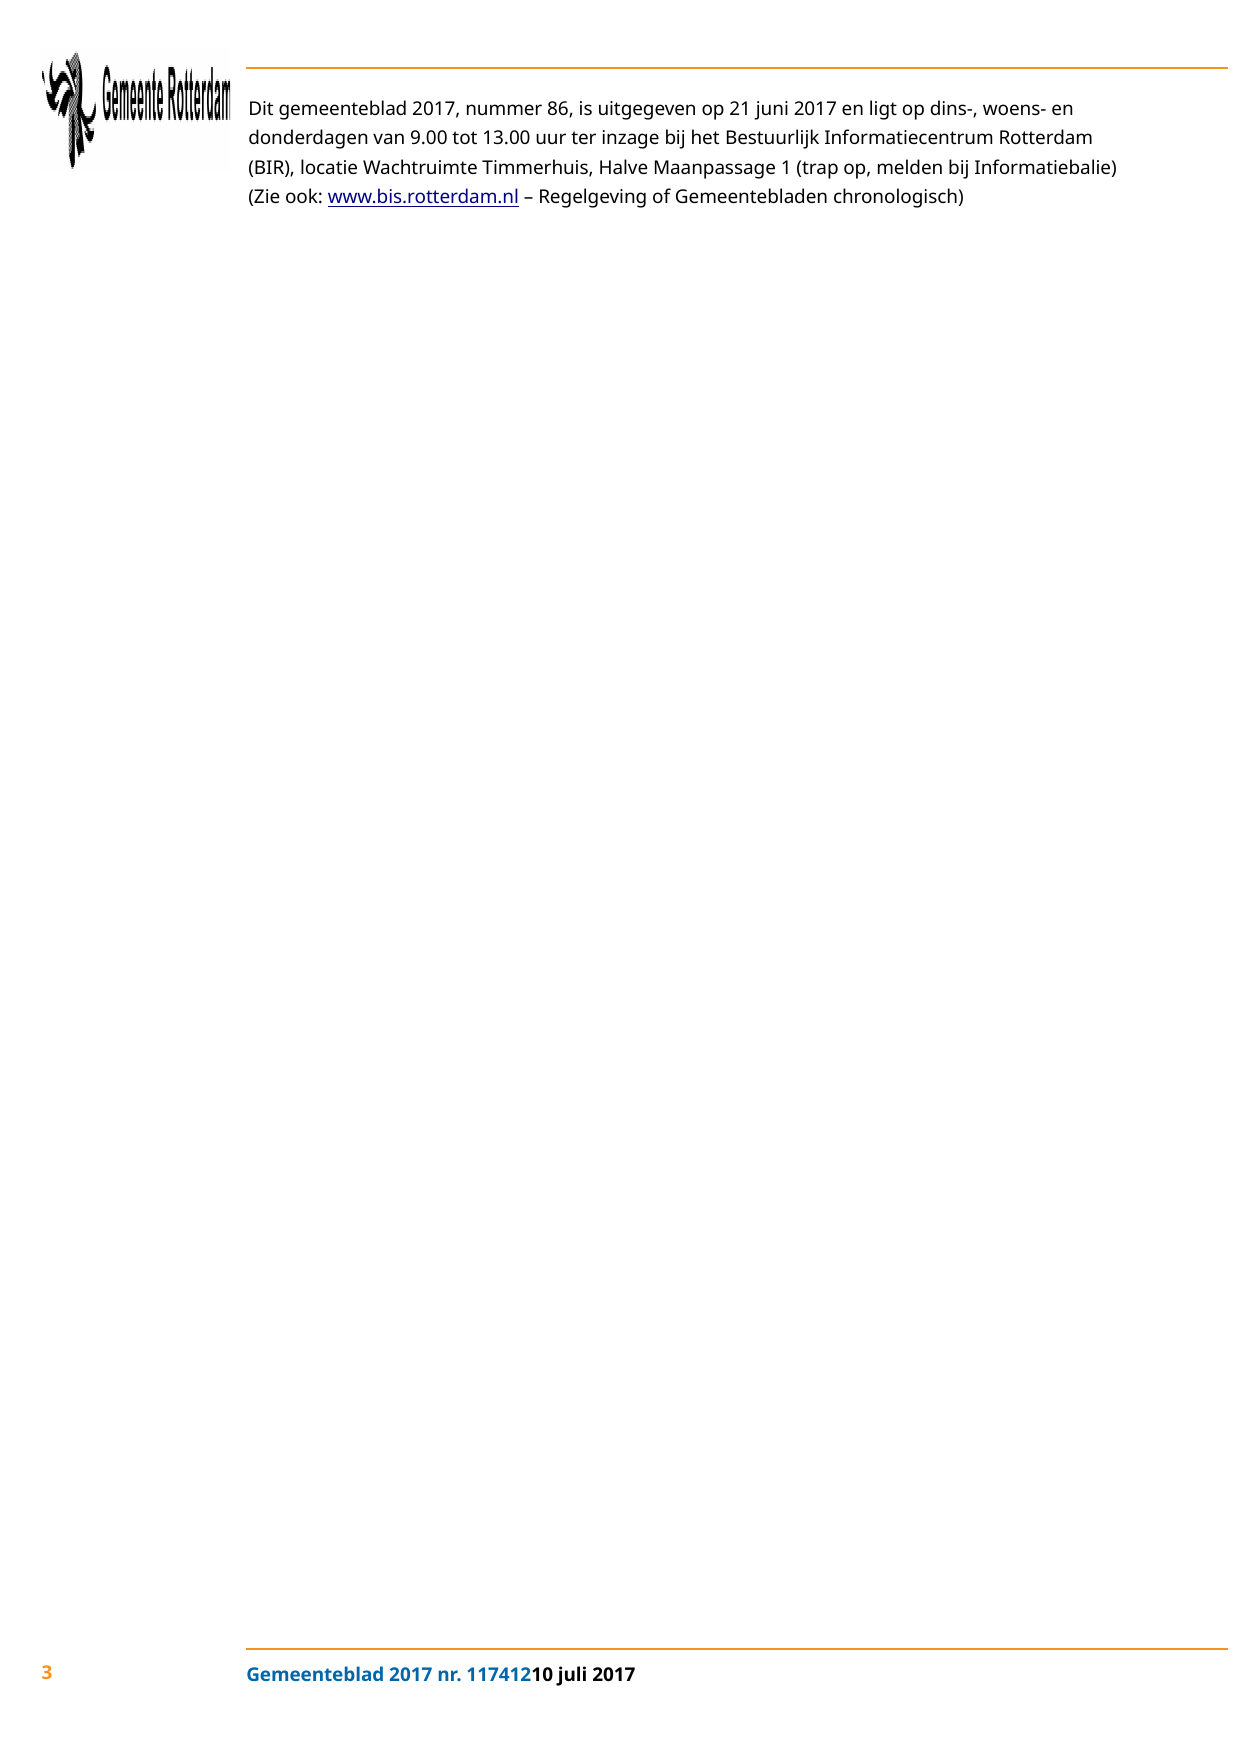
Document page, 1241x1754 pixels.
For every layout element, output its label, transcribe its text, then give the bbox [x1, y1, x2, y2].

text Dit gemeenteblad 2017, nummer 86, is uitgegeven op 21 juni 2017 en ligt op dins-, woens- en donderdagen van 9.00 tot 13.00 uur ter inzage bij het Bestuurlijk Informatiecentrum Rotterdam (BIR), locatie Wachtruimte Timmerhuis, Halve Maanpassage 1 (trap op, melden bij Informatiebalie) [248, 95, 1152, 180]
picture [41, 47, 231, 172]
text (Zie ook: www.bis.rotterdam.nl – Regelgeving of Gemeentebladen chronologisch) [248, 184, 1152, 209]
